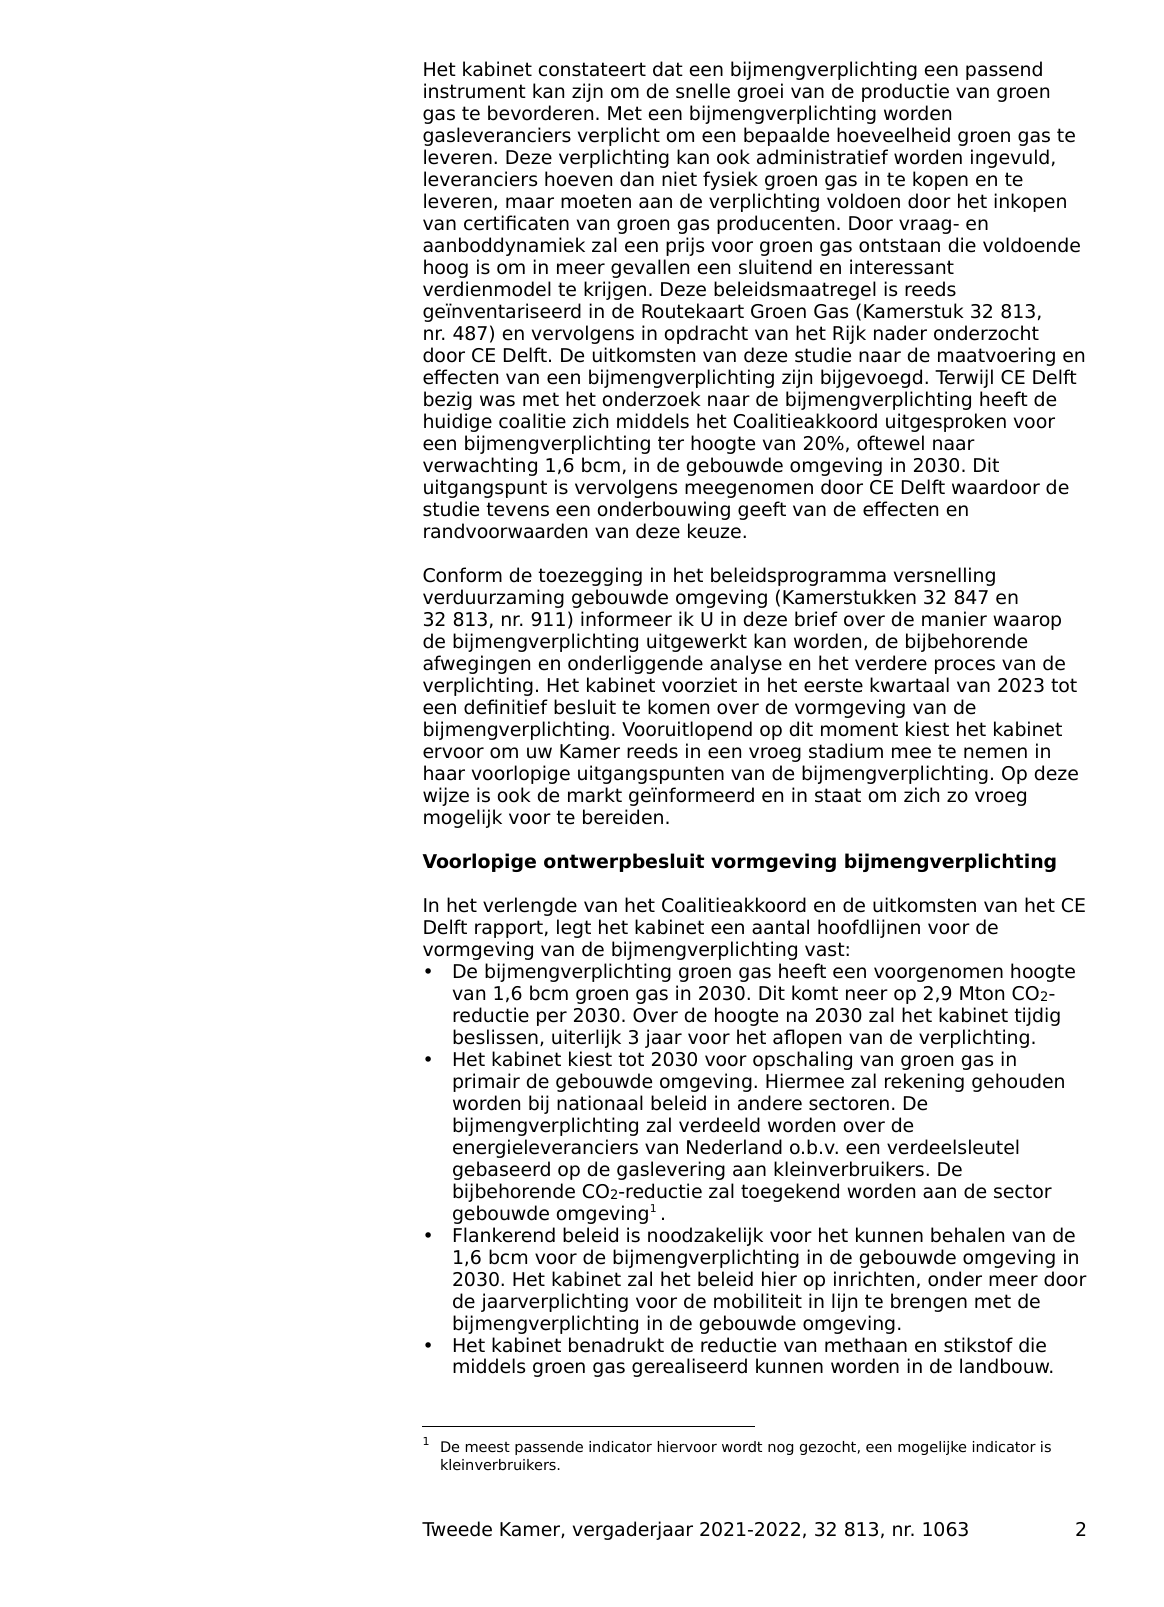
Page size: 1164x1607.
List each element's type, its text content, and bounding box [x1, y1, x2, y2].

text In het verlengde van het Coalitieakkoord en de uitkomsten van het CE Delft rapport, legt het kabinet een aantal hoofdlijnen voor de vormgeving van de bijmengverplichting vast: [422, 895, 1087, 961]
text • Het kabinet benadrukt de reductie van methaan en stikstof die middels groen gas gerealiseerd kunnen worden in de landbouw. [422, 1334, 1087, 1378]
text • Flankerend beleid is noodzakelijk voor het kunnen behalen van de 1,6 bcm voor de bijmengverplichting in de gebouwde omgeving in 2030. Het kabinet zal het beleid hier op inrichten, onder meer door de jaarverplichting voor de mobiliteit in lijn te brengen met de bijmengverplichting in de gebouwde omgeving. [422, 1224, 1087, 1334]
text • De bijmengverplichting groen gas heeft een voorgenomen hoogte van 1,6 bcm groen gas in 2030. Dit komt neer op 2,9 Mton CO2-reductie per 2030. Over de hoogte na 2030 zal het kabinet tijdig beslissen, uiterlijk 3 jaar voor het aflopen van de verplichting. [422, 961, 1087, 1049]
text De meest passende indicator hiervoor wordt nog gezocht, een mogelijke indicator is kleinverbruikers. [422, 1435, 1087, 1474]
subtitle Voorlopige ontwerpbesluit vormgeving bijmengverplichting [422, 851, 1087, 873]
text Het kabinet constateert dat een bijmengverplichting een passend instrument kan zijn om de snelle groei van de productie van groen gas te bevorderen. Met een bijmengverplichting worden gasleveranciers verplicht om een bepaalde hoeveelheid groen gas te leveren. Deze verplichting kan ook administratief worden ingevuld, leveranciers hoeven dan niet fysiek groen gas in te kopen en te leveren, maar moeten aan de verplichting voldoen door het inkopen van certificaten van groen gas producenten. Door vraag- en aanboddynamiek zal een prijs voor groen gas ontstaan die voldoende hoog is om in meer gevallen een sluitend en interessant verdienmodel te krijgen. Deze beleidsmaatregel is reeds geïnventariseerd in de Routekaart Groen Gas (Kamerstuk 32 813, nr. 487) en vervolgens in opdracht van het Rijk nader onderzocht door CE Delft. De uitkomsten van deze studie naar de maatvoering en effecten van een bijmengverplichting zijn bijgevoegd. Terwijl CE Delft bezig was met het onderzoek naar de bijmengverplichting heeft de huidige coalitie zich middels het Coalitieakkoord uitgesproken voor een bijmengverplichting ter hoogte van 20%, oftewel naar verwachting 1,6 bcm, in de gebouwde omgeving in 2030. Dit uitgangspunt is vervolgens meegenomen door CE Delft waardoor de studie tevens een onderbouwing geeft van de effecten en randvoorwaarden van deze keuze. [422, 59, 1087, 543]
text Conform de toezegging in het beleidsprogramma versnelling verduurzaming gebouwde omgeving (Kamerstukken 32 847 en 32 813, nr. 911) informeer ik U in deze brief over de manier waarop de bijmengverplichting uitgewerkt kan worden, de bijbehorende afwegingen en onderliggende analyse en het verdere proces van de verplichting. Het kabinet voorziet in het eerste kwartaal van 2023 tot een definitief besluit te komen over de vormgeving van de bijmengverplichting. Vooruitlopend op dit moment kiest het kabinet ervoor om uw Kamer reeds in een vroeg stadium mee te nemen in haar voorlopige uitgangspunten van de bijmengverplichting. Op deze wijze is ook de markt geïnformeerd en in staat om zich zo vroeg mogelijk voor te bereiden. [422, 565, 1087, 828]
text • Het kabinet kiest tot 2030 voor opschaling van groen gas in primair de gebouwde omgeving. Hiermee zal rekening gehouden worden bij nationaal beleid in andere sectoren. De bijmengverplichting zal verdeeld worden over de energieleveranciers van Nederland o.b.v. een verdeelsleutel gebaseerd op de gaslevering aan kleinverbruikers. De bijbehorende CO2-reductie zal toegekend worden aan de sector gebouwde omgeving. [422, 1049, 1087, 1224]
